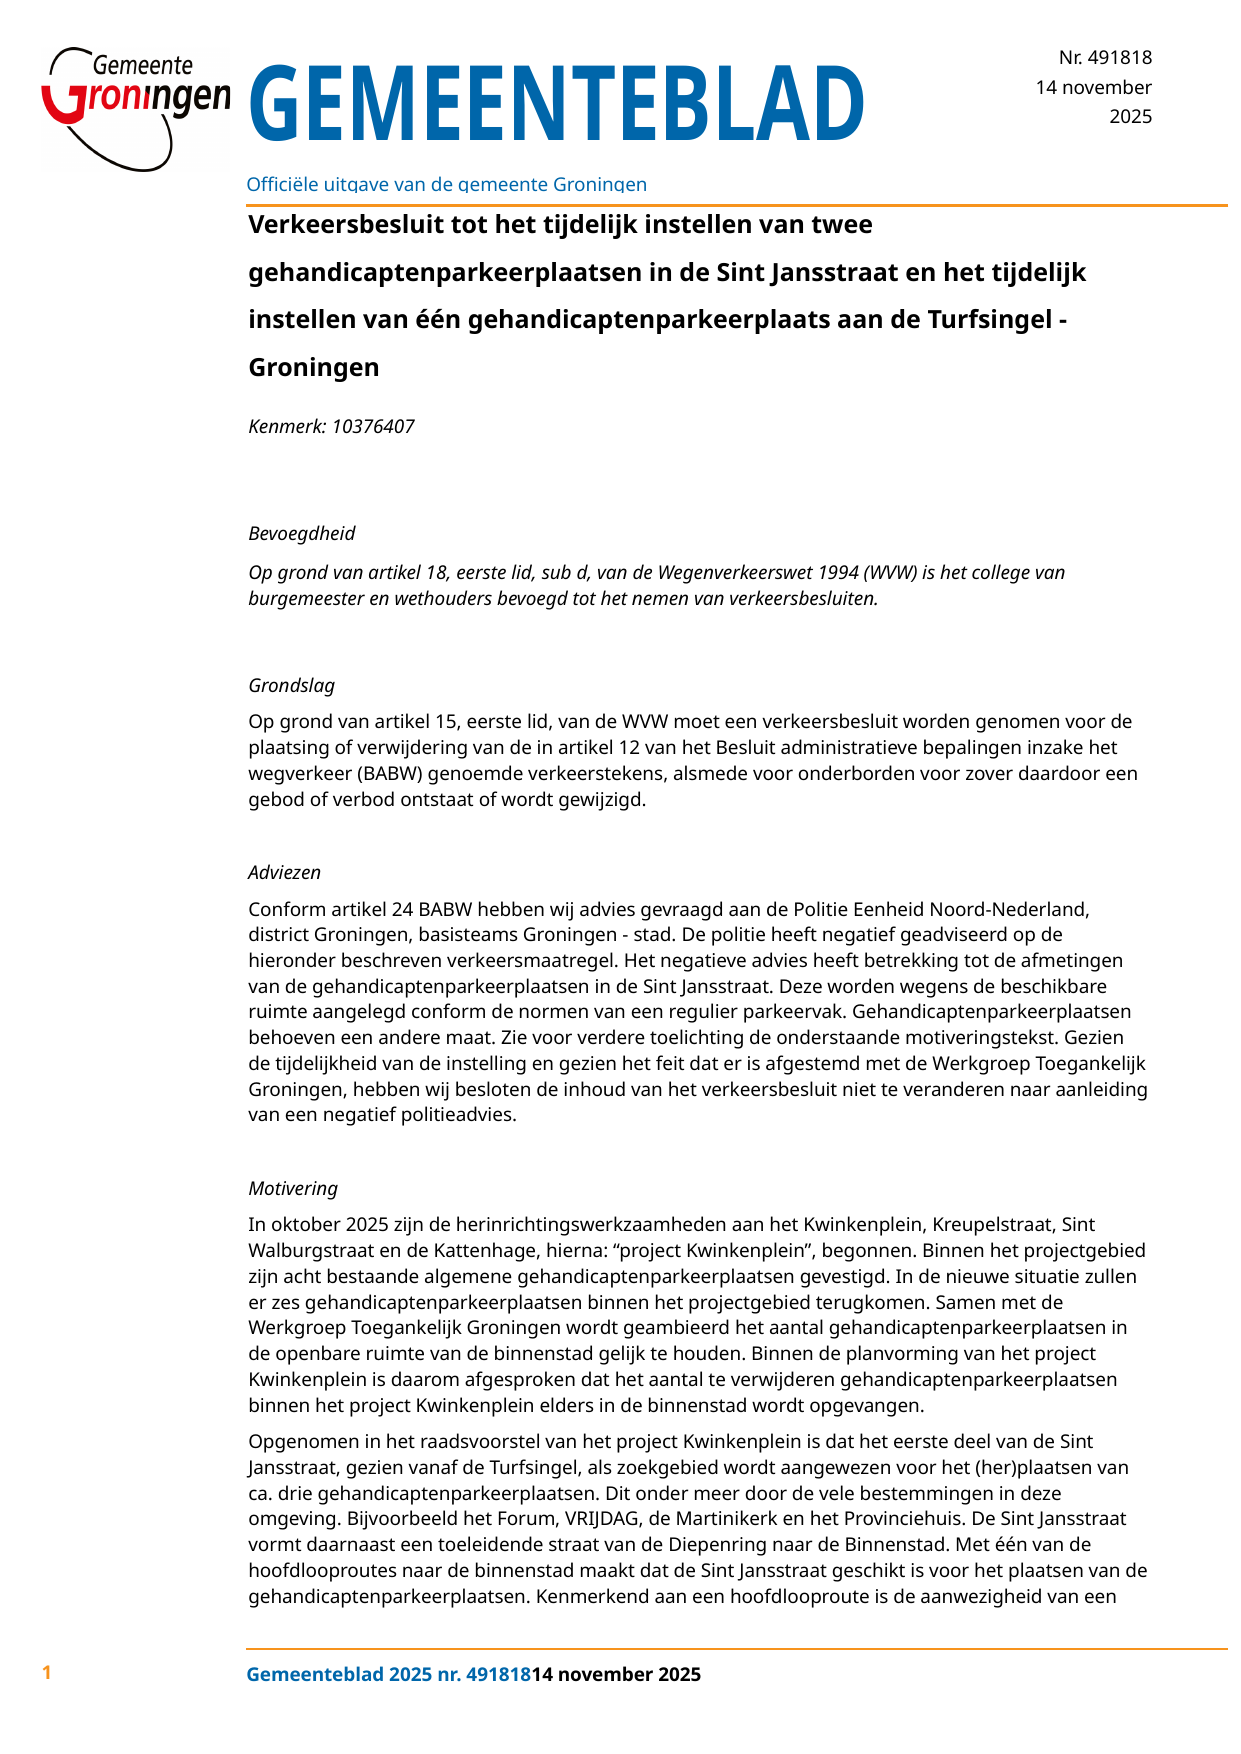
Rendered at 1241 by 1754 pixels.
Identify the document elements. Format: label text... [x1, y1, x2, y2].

text Kenmerk: 10376407 [248, 413, 1152, 439]
text Opgenomen in het raadsvoorstel van het project Kwinkenplein is dat het eerste deel van de Sint Jansstraat, gezien vanaf de Turfsingel, als zoekgebied wordt aangewezen voor het (her)plaatsen van ca. drie gehandicaptenparkeerplaatsen. Dit onder meer door de vele bestemmingen in deze omgeving. Bijvoorbeeld het Forum, VRIJDAG, de Martinikerk en het Provinciehuis. De Sint Jansstraat vormt daarnaast een toeleidende straat van de Diepenring naar de Binnenstad. Met één van de hoofdlooproutes naar de binnenstad maakt dat de Sint Jansstraat geschikt is voor het plaatsen van de gehandicaptenparkeerplaatsen. Kenmerkend aan een hoofdlooproute is de aanwezigheid van een [248, 1428, 1152, 1608]
text Conform artikel 24 BABW hebben wij advies gevraagd aan de Politie Eenheid Noord-Nederland, district Groningen, basisteams Groningen - stad. De politie heeft negatief geadviseerd op de hieronder beschreven verkeersmaatregel. Het negatieve advies heeft betrekking tot de afmetingen van de gehandicaptenparkeerplaatsen in de Sint Jansstraat. Deze worden wegens de beschikbare ruimte aangelegd conform de normen van een regulier parkeervak. Gehandicaptenparkeerplaatsen behoeven een andere maat. Zie voor verdere toelichting de onderstaande motiveringstekst. Gezien de tijdelijkheid van de instelling en gezien het feit dat er is afgestemd met de Werkgroep Toegankelijk Groningen, hebben wij besloten de inhoud van het verkeersbesluit niet te veranderen naar aanleiding van een negatief politieadvies. [248, 896, 1152, 1127]
text Motivering [248, 1175, 1152, 1201]
text Op grond van artikel 15, eerste lid, van de WVW moet een verkeersbesluit worden genomen voor de plaatsing of verwijdering van de in artikel 12 van het Besluit administratieve bepalingen inzake het wegverkeer (BABW) genoemde verkeerstekens, alsmede voor onderborden voor zover daardoor een gebod of verbod ontstaat of wordt gewijzigd. [248, 709, 1152, 812]
text Adviezen [248, 859, 1152, 885]
text In oktober 2025 zijn de herinrichtingswerkzaamheden aan het Kwinkenplein, Kreupelstraat, Sint Walburgstraat en de Kattenhage, hierna: “project Kwinkenplein”, begonnen. Binnen het projectgebied zijn acht bestaande algemene gehandicaptenparkeerplaatsen gevestigd. In de nieuwe situatie zullen er zes gehandicaptenparkeerplaatsen binnen het projectgebied terugkomen. Samen met de Werkgroep Toegankelijk Groningen wordt geambieerd het aantal gehandicaptenparkeerplaatsen in de openbare ruimte van de binnenstad gelijk te houden. Binnen de planvorming van het project Kwinkenplein is daarom afgesproken dat het aantal te verwijderen gehandicaptenparkeerplaatsen binnen het project Kwinkenplein elders in de binnenstad wordt opgevangen. [248, 1212, 1152, 1417]
text Verkeersbesluit tot het tijdelijk instellen van twee gehandicaptenparkeerplaatsen in de Sint Jansstraat en het tijdelijk instellen van één gehandicaptenparkeerplaats aan de Turfsingel - Groningen [248, 207, 1152, 384]
text Op grond van artikel 18, eerste lid, sub d, van de Wegenverkeerswet 1994 (WVW) is het college van burgemeester en wethouders bevoegd tot het nemen van verkeersbesluiten. [248, 559, 1152, 611]
text Bevoegdheid [248, 520, 1152, 546]
text Grondslag [248, 672, 1152, 698]
picture [41, 47, 231, 172]
